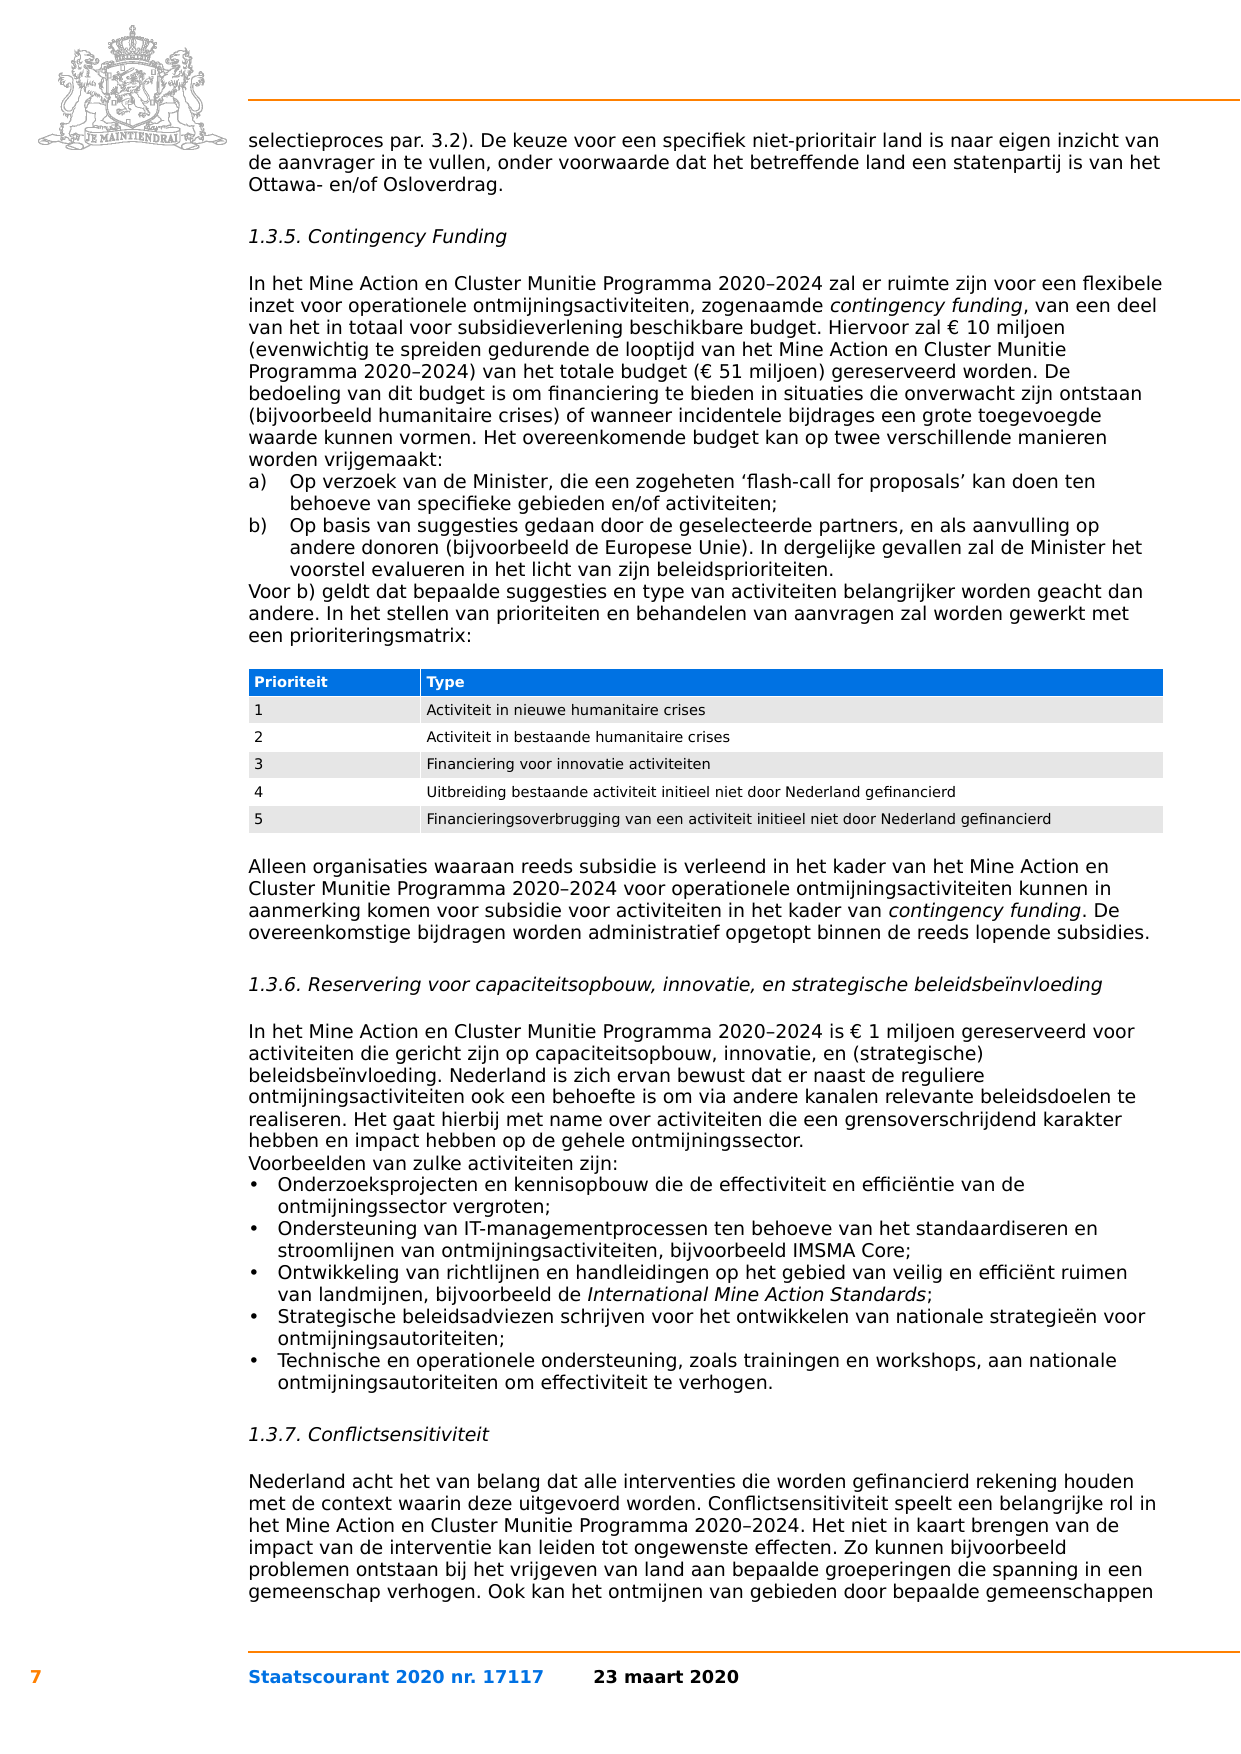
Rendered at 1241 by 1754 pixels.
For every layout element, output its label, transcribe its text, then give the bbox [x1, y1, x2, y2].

text a) Op verzoek van de Minister, die een zogeheten ‘flash-call for proposals’ kan doen ten behoeve van specifieke gebieden en/of activiteiten; [248, 471, 1163, 514]
table_cell 1 [249, 697, 420, 723]
subtitle 1.3.7. Conflictsensitiviteit [248, 1424, 1163, 1446]
table_cell Activiteit in bestaande humanitaire crises [421, 724, 1163, 751]
table_cell Financiering voor innovatie activiteiten [421, 752, 1163, 778]
text Nederland acht het van belang dat alle interventies die worden gefinancierd rekening houden met de context waarin deze uitgevoerd worden. Conflictsensitiviteit speelt een belangrijke rol in het Mine Action en Cluster Munitie Programma 2020–2024. Het niet in kaart brengen van de impact van de interventie kan leiden tot ongewenste effecten. Zo kunnen bijvoorbeeld problemen ontstaan bij het vrijgeven van land aan bepaalde groeperingen die spanning in een gemeenschap verhogen. Ook kan het ontmijnen van gebieden door bepaalde gemeenschappen [248, 1471, 1163, 1603]
text • Ondersteuning van IT-managementprocessen ten behoeve van het standaardiseren en stroomlijnen van ontmijningsactiviteiten, bijvoorbeeld IMSMA Core; [248, 1218, 1163, 1262]
subtitle 1.3.5. Contingency Funding [248, 226, 1163, 248]
text • Ontwikkeling van richtlijnen en handleidingen op het gebied van veilig en efficiënt ruimen van landmijnen, bijvoorbeeld de International Mine Action Standards; [248, 1262, 1163, 1306]
table_cell 3 [249, 752, 420, 778]
text Voorbeelden van zulke activiteiten zijn: [248, 1152, 1163, 1174]
table_cell Uitbreiding bestaande activiteit initieel niet door Nederland gefinancierd [421, 779, 1163, 805]
table_cell 5 [249, 806, 420, 833]
table_header Type [421, 669, 1163, 696]
text selectieproces par. 3.2). De keuze voor een specifiek niet-prioritair land is naar eigen inzicht van de aanvrager in te vullen, onder voorwaarde dat het betreffende land een statenpartij is van het Ottawa- en/of Osloverdrag. [248, 130, 1163, 196]
text • Strategische beleidsadviezen schrijven voor het ontwikkelen van nationale strategieën voor ontmijningsautoriteiten; [248, 1306, 1163, 1350]
table_cell Activiteit in nieuwe humanitaire crises [421, 697, 1163, 723]
table_cell 4 [249, 779, 420, 805]
table_header Prioriteit [249, 669, 420, 696]
text • Onderzoeksprojecten en kennisopbouw die de effectiviteit en efficiëntie van de ontmijningssector vergroten; [248, 1174, 1163, 1218]
table_cell Financieringsoverbrugging van een activiteit initieel niet door Nederland gefinancierd [421, 806, 1163, 833]
subtitle 1.3.6. Reservering voor capaciteitsopbouw, innovatie, en strategische beleidsbeïnvloeding [248, 973, 1163, 996]
table_cell 2 [249, 724, 420, 751]
text In het Mine Action en Cluster Munitie Programma 2020–2024 is € 1 miljoen gereserveerd voor activiteiten die gericht zijn op capaciteitsopbouw, innovatie, en (strategische) beleidsbeïnvloeding. Nederland is zich ervan bewust dat er naast de reguliere ontmijningsactiviteiten ook een behoefte is om via andere kanalen relevante beleidsdoelen te realiseren. Het gaat hierbij met name over activiteiten die een grensoverschrijdend karakter hebben en impact hebben op de gehele ontmijningssector. [248, 1021, 1163, 1152]
text Voor b) geldt dat bepaalde suggesties en type van activiteiten belangrijker worden geacht dan andere. In het stellen van prioriteiten en behandelen van aanvragen zal worden gewerkt met een prioriteringsmatrix: [248, 581, 1163, 646]
text In het Mine Action en Cluster Munitie Programma 2020–2024 zal er ruimte zijn voor een flexibele inzet voor operationele ontmijningsactiviteiten, zogenaamde contingency funding, van een deel van het in totaal voor subsidieverlening beschikbare budget. Hiervoor zal € 10 miljoen (evenwichtig te spreiden gedurende de looptijd van het Mine Action en Cluster Munitie Programma 2020–2024) van het totale budget (€ 51 miljoen) gereserveerd worden. De bedoeling van dit budget is om financiering te bieden in situaties die onverwacht zijn ontstaan (bijvoorbeeld humanitaire crises) of wanneer incidentele bijdrages een grote toegevoegde waarde kunnen vormen. Het overeenkomende budget kan op twee verschillende manieren worden vrijgemaakt: [248, 273, 1163, 471]
text Alleen organisaties waaraan reeds subsidie is verleend in het kader van het Mine Action en Cluster Munitie Programma 2020–2024 voor operationele ontmijningsactiviteiten kunnen in aanmerking komen voor subsidie voor activiteiten in het kader van contingency funding. De overeenkomstige bijdragen worden administratief opgetopt binnen de reeds lopende subsidies. [248, 856, 1163, 943]
text • Technische en operationele ondersteuning, zoals trainingen en workshops, aan nationale ontmijningsautoriteiten om effectiviteit te verhogen. [248, 1350, 1163, 1394]
picture [38, 25, 227, 150]
text b) Op basis van suggesties gedaan door de geselecteerde partners, en als aanvulling op andere donoren (bijvoorbeeld de Europese Unie). In dergelijke gevallen zal de Minister het voorstel evalueren in het licht van zijn beleidsprioriteiten. [248, 514, 1163, 581]
